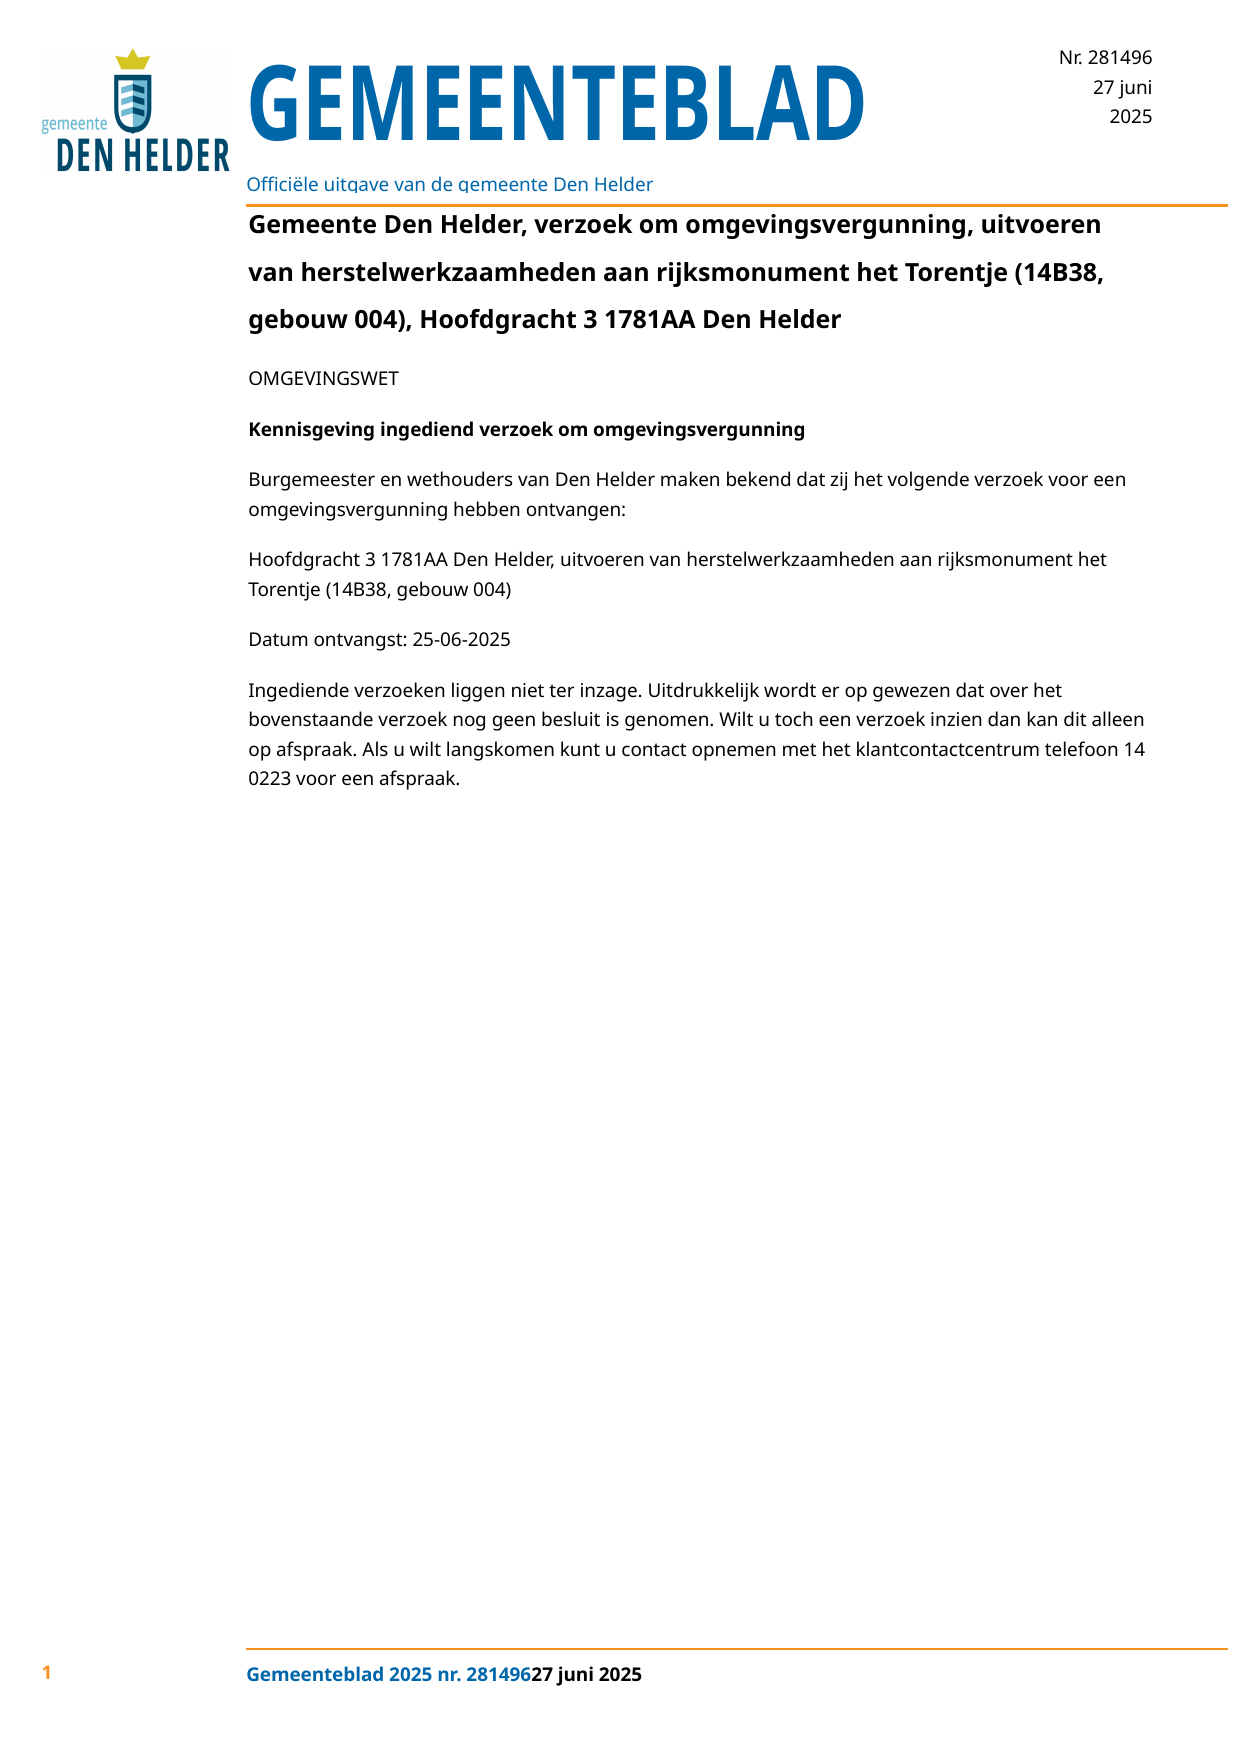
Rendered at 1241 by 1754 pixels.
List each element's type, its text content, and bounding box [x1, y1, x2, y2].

text Gemeente Den Helder, verzoek om omgevingsvergunning, uitvoeren van herstelwerkzaamheden aan rijksmonument het Torentje (14B38, gebouw 004), Hoofdgracht 3 1781AA Den Helder [248, 207, 1152, 336]
text OMGEVINGSWET [248, 366, 1152, 391]
text Ingediende verzoeken liggen niet ter inzage. Uitdrukkelijk wordt er op gewezen dat over het bovenstaande verzoek nog geen besluit is genomen. Wilt u toch een verzoek inzien dan kan dit alleen op afspraak. Als u wilt langskomen kunt u contact opnemen met het klantcontactcentrum telefoon 14 0223 voor een afspraak. [248, 677, 1152, 791]
text Hoofdgracht 3 1781AA Den Helder, uitvoeren van herstelwerkzaamheden aan rijksmonument het Torentje (14B38, gebouw 004) [248, 546, 1152, 602]
text Burgemeester en wethouders van Den Helder maken bekend dat zij het volgende verzoek voor een omgevingsvergunning hebben ontvangen: [248, 466, 1152, 522]
picture [100, 154, 106, 172]
text Datum ontvangst: 25-06-2025 [248, 626, 1152, 652]
text Kennisgeving ingediend verzoek om omgevingsvergunning [248, 416, 1152, 442]
picture [182, 144, 187, 165]
picture [130, 157, 135, 172]
picture [63, 144, 68, 165]
picture [220, 160, 224, 172]
picture [41, 47, 231, 172]
